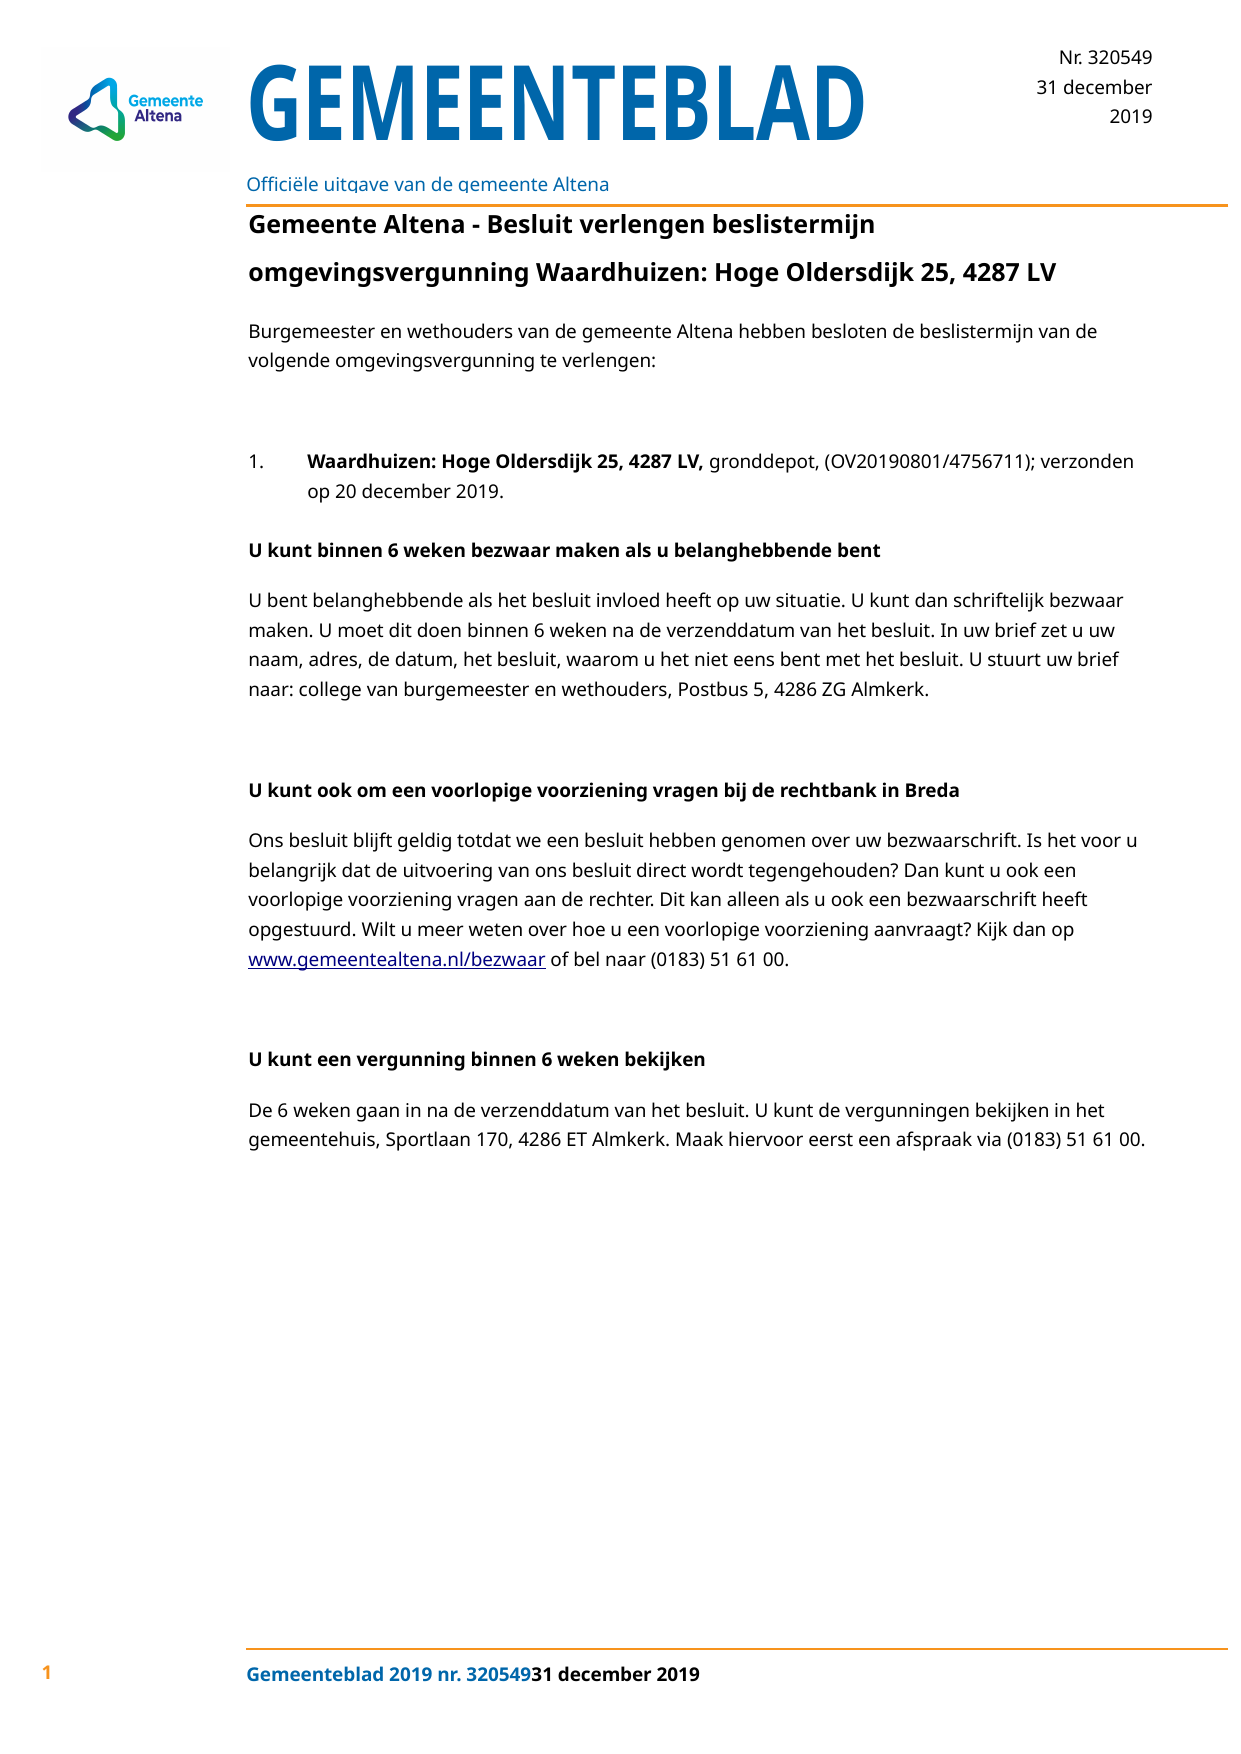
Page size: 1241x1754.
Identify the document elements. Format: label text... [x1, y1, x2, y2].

text U kunt binnen 6 weken bezwaar maken als u belanghebbende bent [248, 537, 1152, 563]
text U kunt een vergunning binnen 6 weken bekijken [248, 1047, 1152, 1072]
text U bent belanghebbende als het besluit invloed heeft op uw situatie. U kunt dan schriftelijk bezwaar maken. U moet dit doen binnen 6 weken na de verzenddatum van het besluit. In uw brief zet u uw naam, adres, de datum, het besluit, waarom u het niet eens bent met het besluit. U stuurt uw brief naar: college van burgemeester en wethouders, Postbus 5, 4286 ZG Almkerk. [248, 587, 1152, 702]
text De 6 weken gaan in na de verzenddatum van het besluit. U kunt de vergunningen bekijken in het gemeentehuis, Sportlaan 170, 4286 ET Almkerk. Maak hiervoor eerst een afspraak via (0183) 51 61 00. [248, 1097, 1152, 1152]
picture [41, 47, 231, 172]
text Gemeente Altena - Besluit verlengen beslistermijn omgevingsvergunning Waardhuizen: Hoge Oldersdijk 25, 4287 LV [248, 207, 1152, 288]
text Burgemeester en wethouders van de gemeente Altena hebben besloten de beslistermijn van de volgende omgevingsvergunning te verlengen: [248, 318, 1152, 373]
text U kunt ook om een voorlopige voorziening vragen bij de rechtbank in Breda [248, 777, 1152, 803]
text Ons besluit blijft geldig totdat we een besluit hebben genomen over uw bezwaarschrift. Is het voor u belangrijk dat de uitvoering van ons besluit direct wordt tegengehouden? Dan kunt u ook een voorlopige voorziening vragen aan de rechter. Dit kan alleen als u ook een bezwaarschrift heeft opgestuurd. Wilt u meer weten over hoe u een voorlopige voorziening aanvraagt? Kijk dan op www.gemeentealtena.nl/bezwaar of bel naar (0183) 51 61 00. [248, 827, 1152, 972]
list Waardhuizen: Hoge Oldersdijk 25, 4287 LV, gronddepot, (OV20190801/4756711); verzonden op 20 december 2019. [248, 448, 1152, 504]
